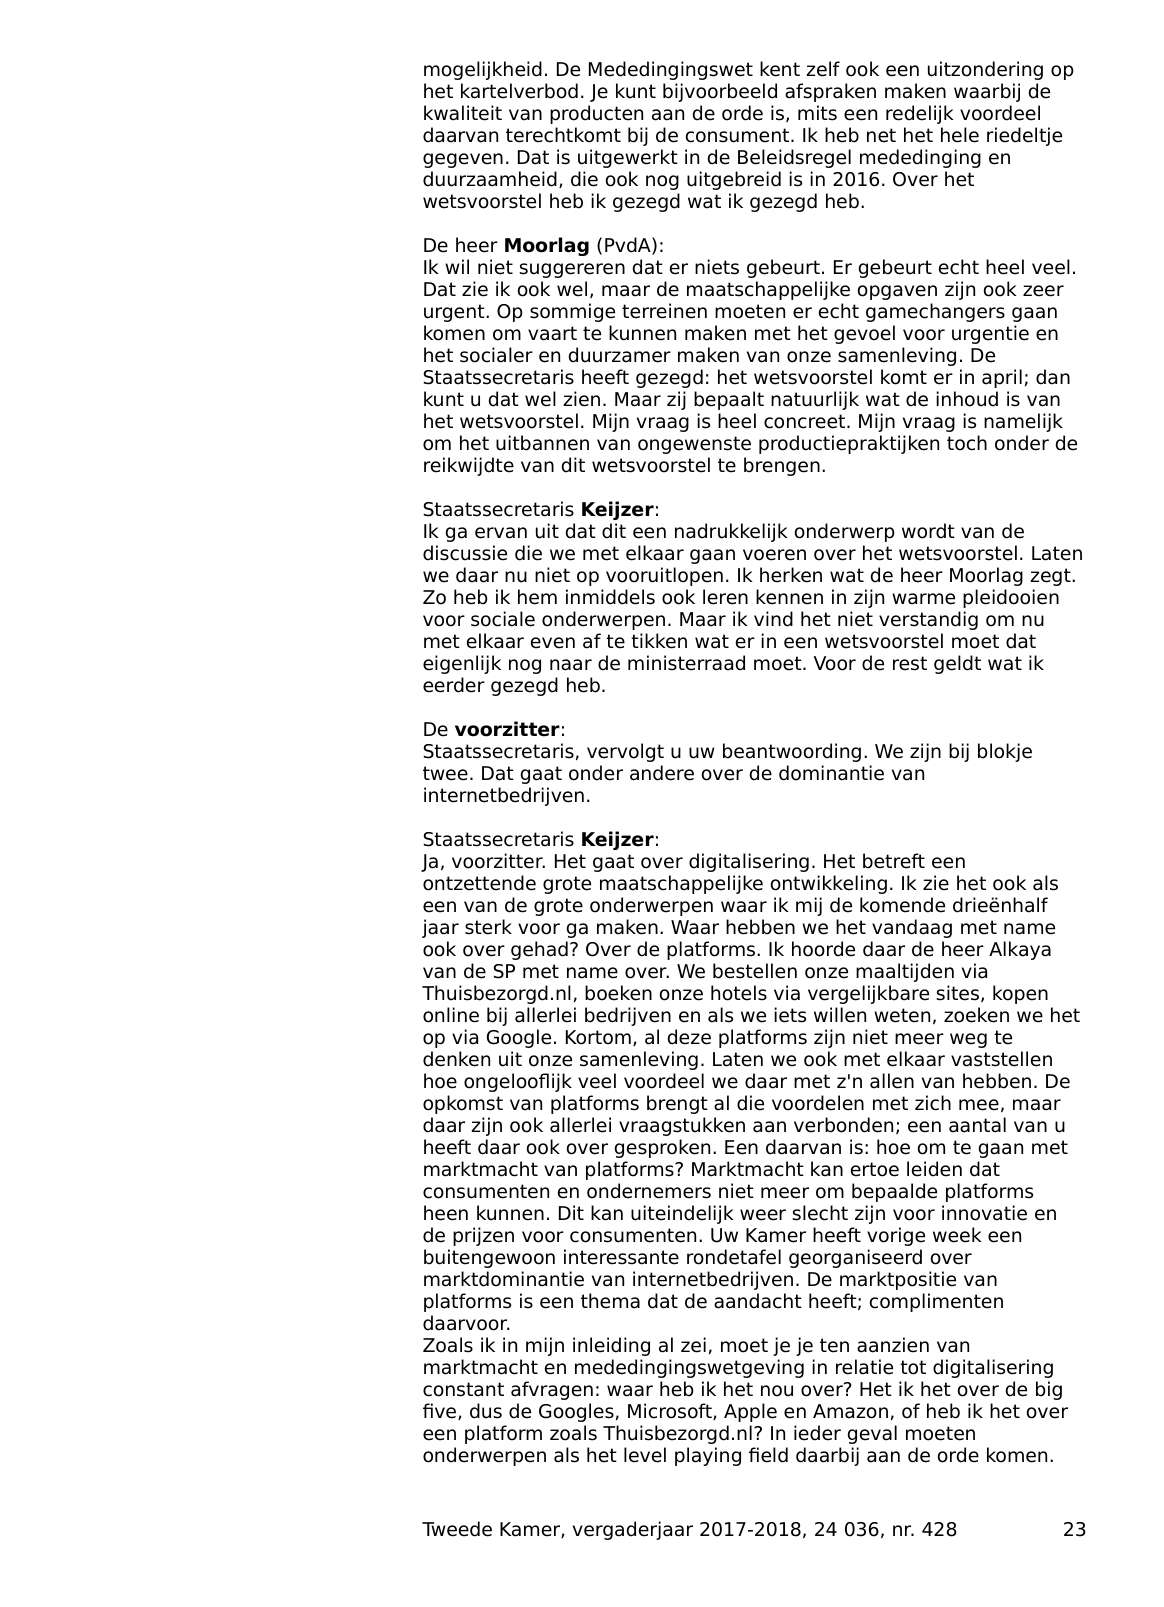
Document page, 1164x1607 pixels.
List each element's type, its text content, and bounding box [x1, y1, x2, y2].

text Staatssecretaris Keijzer: [422, 499, 1087, 521]
text Staatssecretaris Keijzer: [422, 829, 1087, 851]
text Ik wil niet suggereren dat er niets gebeurt. Er gebeurt echt heel veel. Dat zie ik ook wel, maar de maatschappelijke opgaven zijn ook zeer urgent. Op sommige terreinen moeten er echt gamechangers gaan komen om vaart te kunnen maken met het gevoel voor urgentie en het socialer en duurzamer maken van onze samenleving. De Staatssecretaris heeft gezegd: het wetsvoorstel komt er in april; dan kunt u dat wel zien. Maar zij bepaalt natuurlijk wat de inhoud is van het wetsvoorstel. Mijn vraag is heel concreet. Mijn vraag is namelijk om het uitbannen van ongewenste productiepraktijken toch onder de reikwijdte van dit wetsvoorstel te brengen. [422, 257, 1087, 477]
text Staatssecretaris, vervolgt u uw beantwoording. We zijn bij blokje twee. Dat gaat onder andere over de dominantie van internetbedrijven. [422, 741, 1087, 807]
text Ja, voorzitter. Het gaat over digitalisering. Het betreft een ontzettende grote maatschappelijke ontwikkeling. Ik zie het ook als een van de grote onderwerpen waar ik mij de komende drieënhalf jaar sterk voor ga maken. Waar hebben we het vandaag met name ook over gehad? Over de platforms. Ik hoorde daar de heer Alkaya van de SP met name over. We bestellen onze maaltijden via Thuisbezorgd.nl, boeken onze hotels via vergelijkbare sites, kopen online bij allerlei bedrijven en als we iets willen weten, zoeken we het op via Google. Kortom, al deze platforms zijn niet meer weg te denken uit onze samenleving. Laten we ook met elkaar vaststellen hoe ongelooflijk veel voordeel we daar met z'n allen van hebben. De opkomst van platforms brengt al die voordelen met zich mee, maar daar zijn ook allerlei vraagstukken aan verbonden; een aantal van u heeft daar ook over gesproken. Een daarvan is: hoe om te gaan met marktmacht van platforms? Marktmacht kan ertoe leiden dat consumenten en ondernemers niet meer om bepaalde platforms heen kunnen. Dit kan uiteindelijk weer slecht zijn voor innovatie en de prijzen voor consumenten. Uw Kamer heeft vorige week een buitengewoon interessante rondetafel georganiseerd over marktdominantie van internetbedrijven. De marktpositie van platforms is een thema dat de aandacht heeft; complimenten daarvoor. [422, 851, 1087, 1335]
text De heer Moorlag (PvdA): [422, 235, 1087, 257]
text mogelijkheid. De Mededingingswet kent zelf ook een uitzondering op het kartelverbod. Je kunt bijvoorbeeld afspraken maken waarbij de kwaliteit van producten aan de orde is, mits een redelijk voordeel daarvan terechtkomt bij de consument. Ik heb net het hele riedeltje gegeven. Dat is uitgewerkt in de Beleidsregel mededinging en duurzaamheid, die ook nog uitgebreid is in 2016. Over het wetsvoorstel heb ik gezegd wat ik gezegd heb. [422, 59, 1087, 213]
text Zoals ik in mijn inleiding al zei, moet je je ten aanzien van marktmacht en mededingingswetgeving in relatie tot digitalisering constant afvragen: waar heb ik het nou over? Het ik het over de big five, dus de Googles, Microsoft, Apple en Amazon, of heb ik het over een platform zoals Thuisbezorgd.nl? In ieder geval moeten onderwerpen als het level playing field daarbij aan de orde komen. [422, 1335, 1087, 1467]
text De voorzitter: [422, 719, 1087, 741]
text Ik ga ervan uit dat dit een nadrukkelijk onderwerp wordt van de discussie die we met elkaar gaan voeren over het wetsvoorstel. Laten we daar nu niet op vooruitlopen. Ik herken wat de heer Moorlag zegt. Zo heb ik hem inmiddels ook leren kennen in zijn warme pleidooien voor sociale onderwerpen. Maar ik vind het niet verstandig om nu met elkaar even af te tikken wat er in een wetsvoorstel moet dat eigenlijk nog naar de ministerraad moet. Voor de rest geldt wat ik eerder gezegd heb. [422, 521, 1087, 697]
